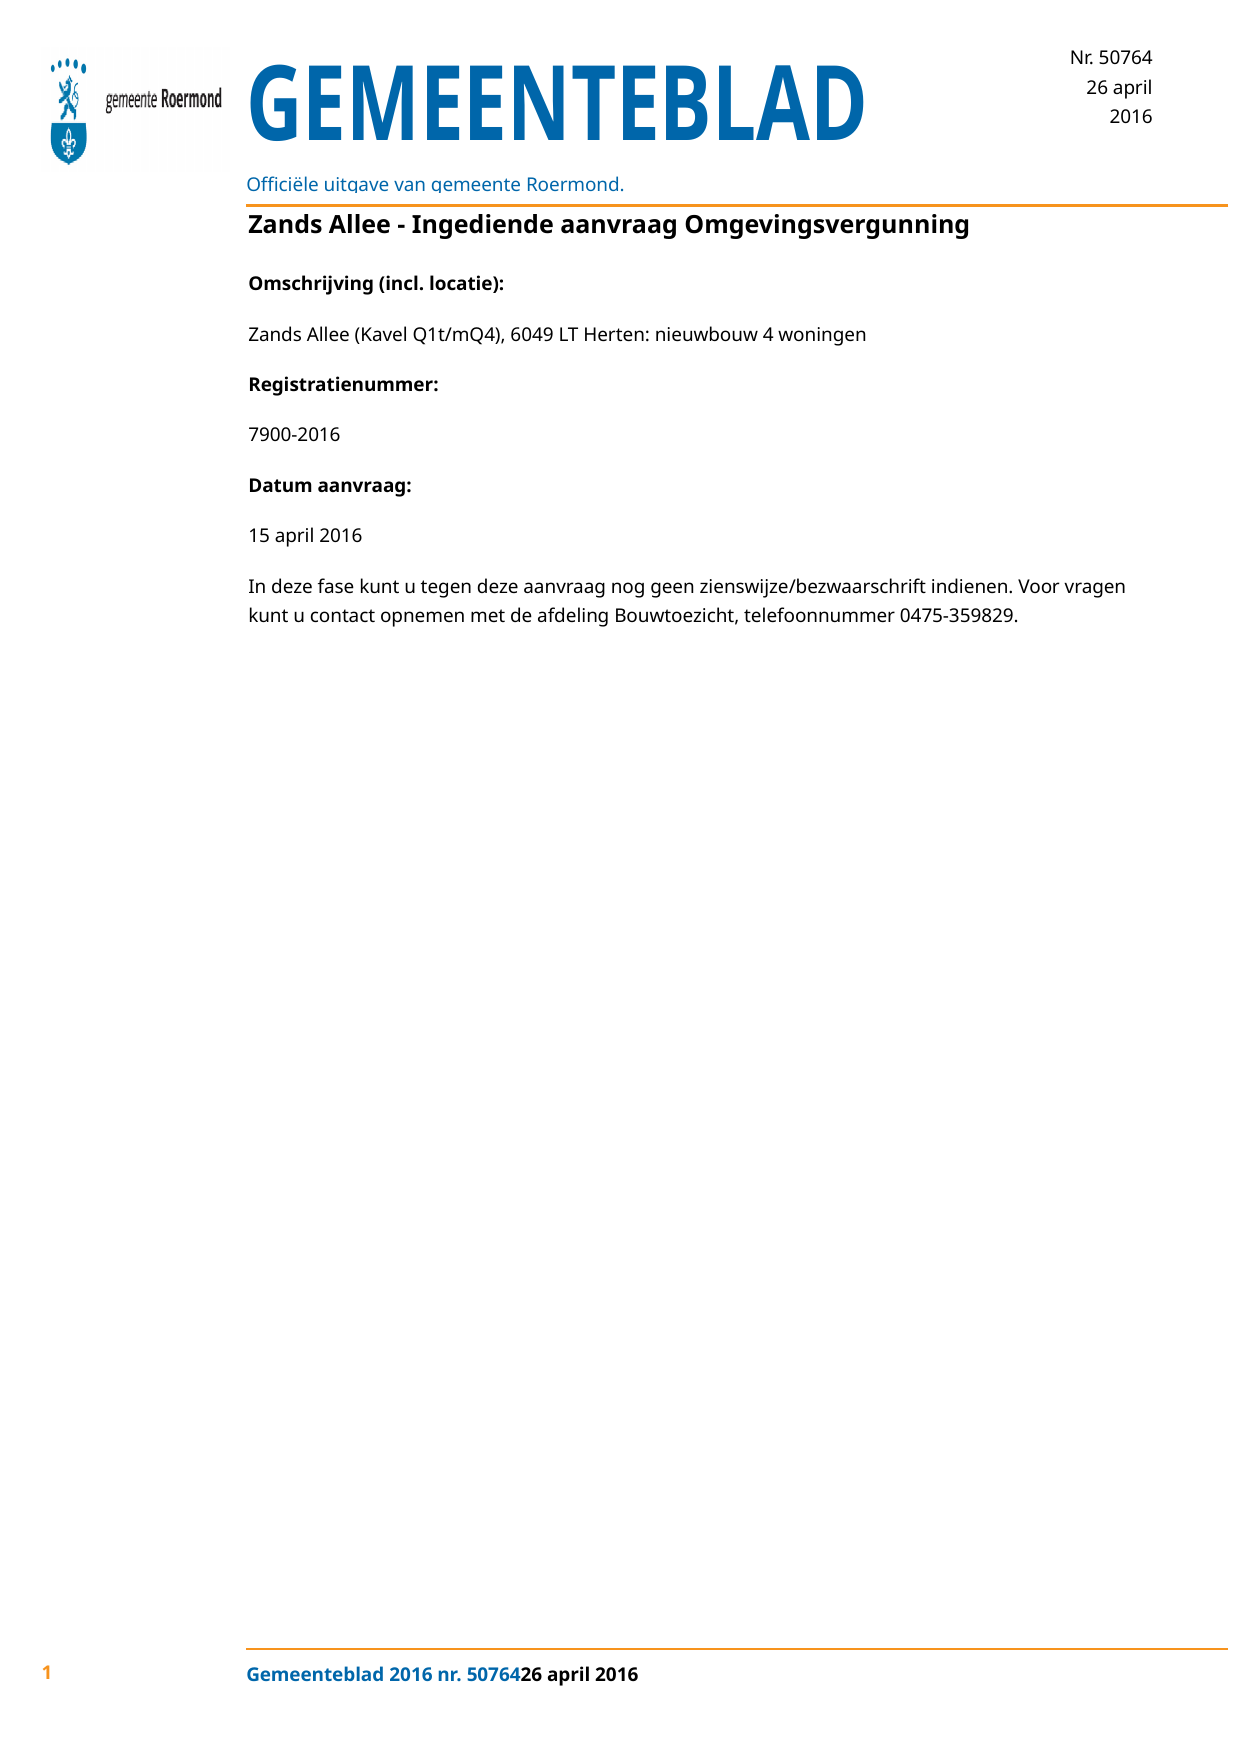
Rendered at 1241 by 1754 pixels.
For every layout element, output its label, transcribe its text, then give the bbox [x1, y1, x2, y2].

text Omschrijving (incl. locatie): [248, 270, 1152, 296]
text In deze fase kunt u tegen deze aanvraag nog geen zienswijze/bezwaarschrift indienen. Voor vragen kunt u contact opnemen met de afdeling Bouwtoezicht, telefoonnummer 0475-359829. [248, 573, 1152, 628]
text 7900-2016 [248, 422, 1152, 447]
text Zands Allee - Ingediende aanvraag Omgevingsvergunning [248, 207, 1152, 241]
text Zands Allee (Kavel Q1t/mQ4), 6049 LT Herten: nieuwbouw 4 woningen [248, 321, 1152, 346]
picture [41, 47, 231, 172]
text Registratienummer: [248, 371, 1152, 397]
text 15 april 2016 [248, 522, 1152, 548]
text Datum aanvraag: [248, 472, 1152, 498]
